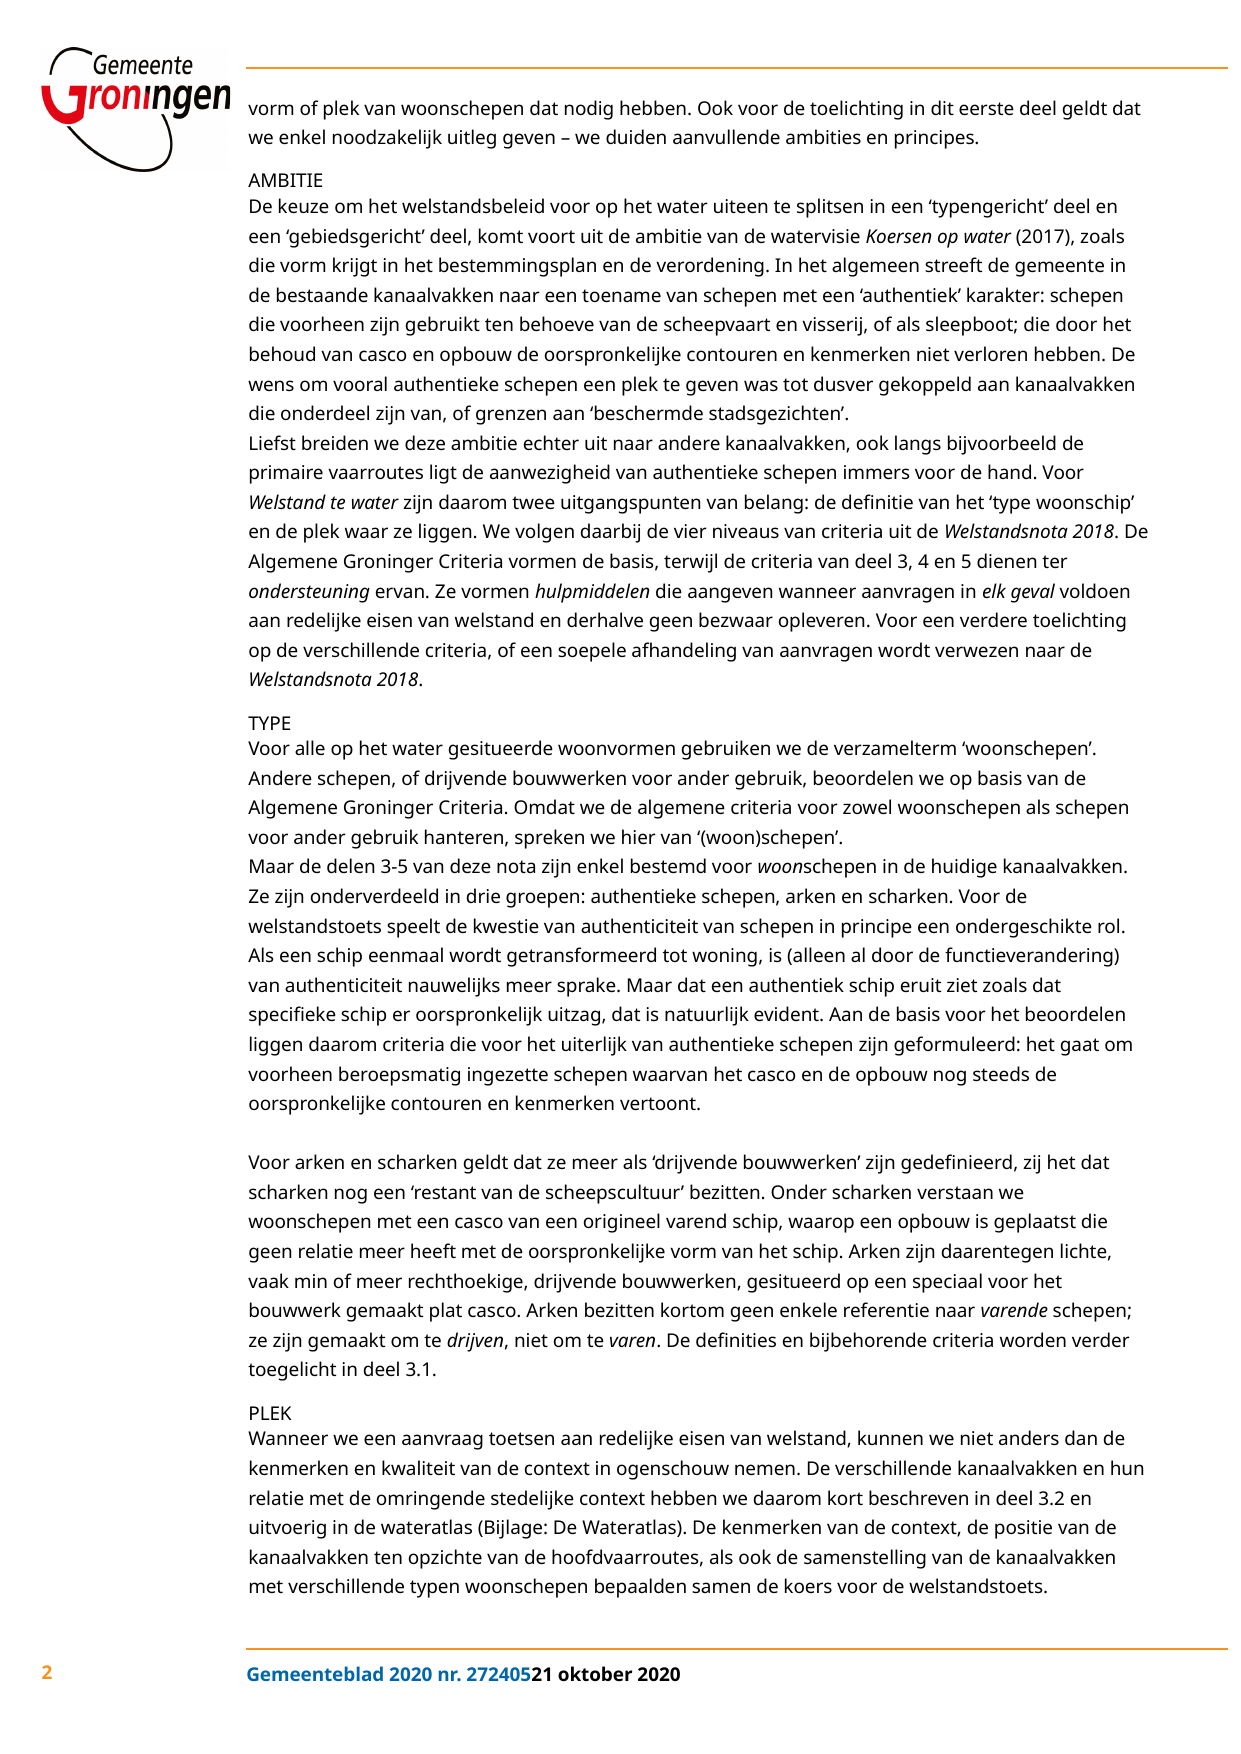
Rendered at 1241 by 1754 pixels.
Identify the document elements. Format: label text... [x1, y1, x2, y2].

text Wanneer we een aanvraag toetsen aan redelijke eisen van welstand, kunnen we niet anders dan de kenmerken en kwaliteit van de context in ogenschouw nemen. De verschillende kanaalvakken en hun relatie met de omringende stedelijke context hebben we daarom kort beschreven in deel 3.2 en uitvoerig in de wateratlas (Bijlage: De Wateratlas). De kenmerken van de context, de positie van de kanaalvakken ten opzichte van de hoofdvaarroutes, als ook de samenstelling van de kanaalvakken met verschillende typen woonschepen bepaalden samen de koers voor de welstandstoets. [248, 1426, 1152, 1599]
text Liefst breiden we deze ambitie echter uit naar andere kanaalvakken, ook langs bijvoorbeeld de primaire vaarroutes ligt de aanwezigheid van authentieke schepen immers voor de hand. Voor Welstand te water zijn daarom twee uitgangspunten van belang: de definitie van het ‘type woonschip’ en de plek waar ze liggen. We volgen daarbij de vier niveaus van criteria uit de Welstandsnota 2018. De Algemene Groninger Criteria vormen de basis, terwijl de criteria van deel 3, 4 en 5 dienen ter ondersteuning ervan. Ze vormen hulpmiddelen die aangeven wanneer aanvragen in elk geval voldoen aan redelijke eisen van welstand en derhalve geen bezwaar opleveren. Voor een verdere toelichting op de verschillende criteria, of een soepele afhandeling van aanvragen wordt verwezen naar de Welstandsnota 2018. [248, 430, 1152, 692]
text Voor arken en scharken geldt dat ze meer als ‘drijvende bouwwerken’ zijn gedefinieerd, zij het dat scharken nog een ‘restant van de scheepscultuur’ bezitten. Onder scharken verstaan we woonschepen met een casco van een origineel varend schip, waarop een opbouw is geplaatst die geen relatie meer heeft met de oorspronkelijke vorm van het schip. Arken zijn daarentegen lichte, vaak min of meer rechthoekige, drijvende bouwwerken, gesitueerd op een speciaal voor het bouwwerk gemaakt plat casco. Arken bezitten kortom geen enkele referentie naar varende schepen; ze zijn gemaakt om te drijven, niet om te varen. De definities en bijbehorende criteria worden verder toegelicht in deel 3.1. [248, 1149, 1152, 1382]
text PLEK [248, 1400, 1152, 1426]
text AMBITIE [248, 167, 1152, 193]
text vorm of plek van woonschepen dat nodig hebben. Ook voor de toelichting in dit eerste deel geldt dat we enkel noodzakelijk uitleg geven – we duiden aanvullende ambities en principes. [248, 95, 1152, 150]
picture [41, 47, 231, 172]
text De keuze om het welstandsbeleid voor op het water uiteen te splitsen in een ‘typengericht’ deel en een ‘gebiedsgericht’ deel, komt voort uit de ambitie van de watervisie Koersen op water (2017), zoals die vorm krijgt in het bestemmingsplan en de verordening. In het algemeen streeft de gemeente in de bestaande kanaalvakken naar een toename van schepen met een ‘authentiek’ karakter: schepen die voorheen zijn gebruikt ten behoeve van de scheepvaart en visserij, of als sleepboot; die door het behoud van casco en opbouw de oorspronkelijke contouren en kenmerken niet verloren hebben. De wens om vooral authentieke schepen een plek te geven was tot dusver gekoppeld aan kanaalvakken die onderdeel zijn van, of grenzen aan ‘beschermde stadsgezichten’. [248, 193, 1152, 426]
text Voor alle op het water gesitueerde woonvormen gebruiken we de verzamelterm ‘woonschepen’. Andere schepen, of drijvende bouwwerken voor ander gebruik, beoordelen we op basis van de Algemene Groninger Criteria. Omdat we de algemene criteria voor zowel woonschepen als schepen voor ander gebruik hanteren, spreken we hier van ‘(woon)schepen’. [248, 735, 1152, 850]
text Maar de delen 3-5 van deze nota zijn enkel bestemd voor woonschepen in de huidige kanaalvakken. Ze zijn onderverdeeld in drie groepen: authentieke schepen, arken en scharken. Voor de welstandstoets speelt de kwestie van authenticiteit van schepen in principe een ondergeschikte rol. Als een schip eenmaal wordt getransformeerd tot woning, is (alleen al door de functieverandering) van authenticiteit nauwelijks meer sprake. Maar dat een authentiek schip eruit ziet zoals dat specifieke schip er oorspronkelijk uitzag, dat is natuurlijk evident. Aan de basis voor het beoordelen liggen daarom criteria die voor het uiterlijk van authentieke schepen zijn geformuleerd: het gaat om voorheen beroepsmatig ingezette schepen waarvan het casco en de opbouw nog steeds de oorspronkelijke contouren en kenmerken vertoont. [248, 854, 1152, 1116]
text TYPE [248, 710, 1152, 735]
